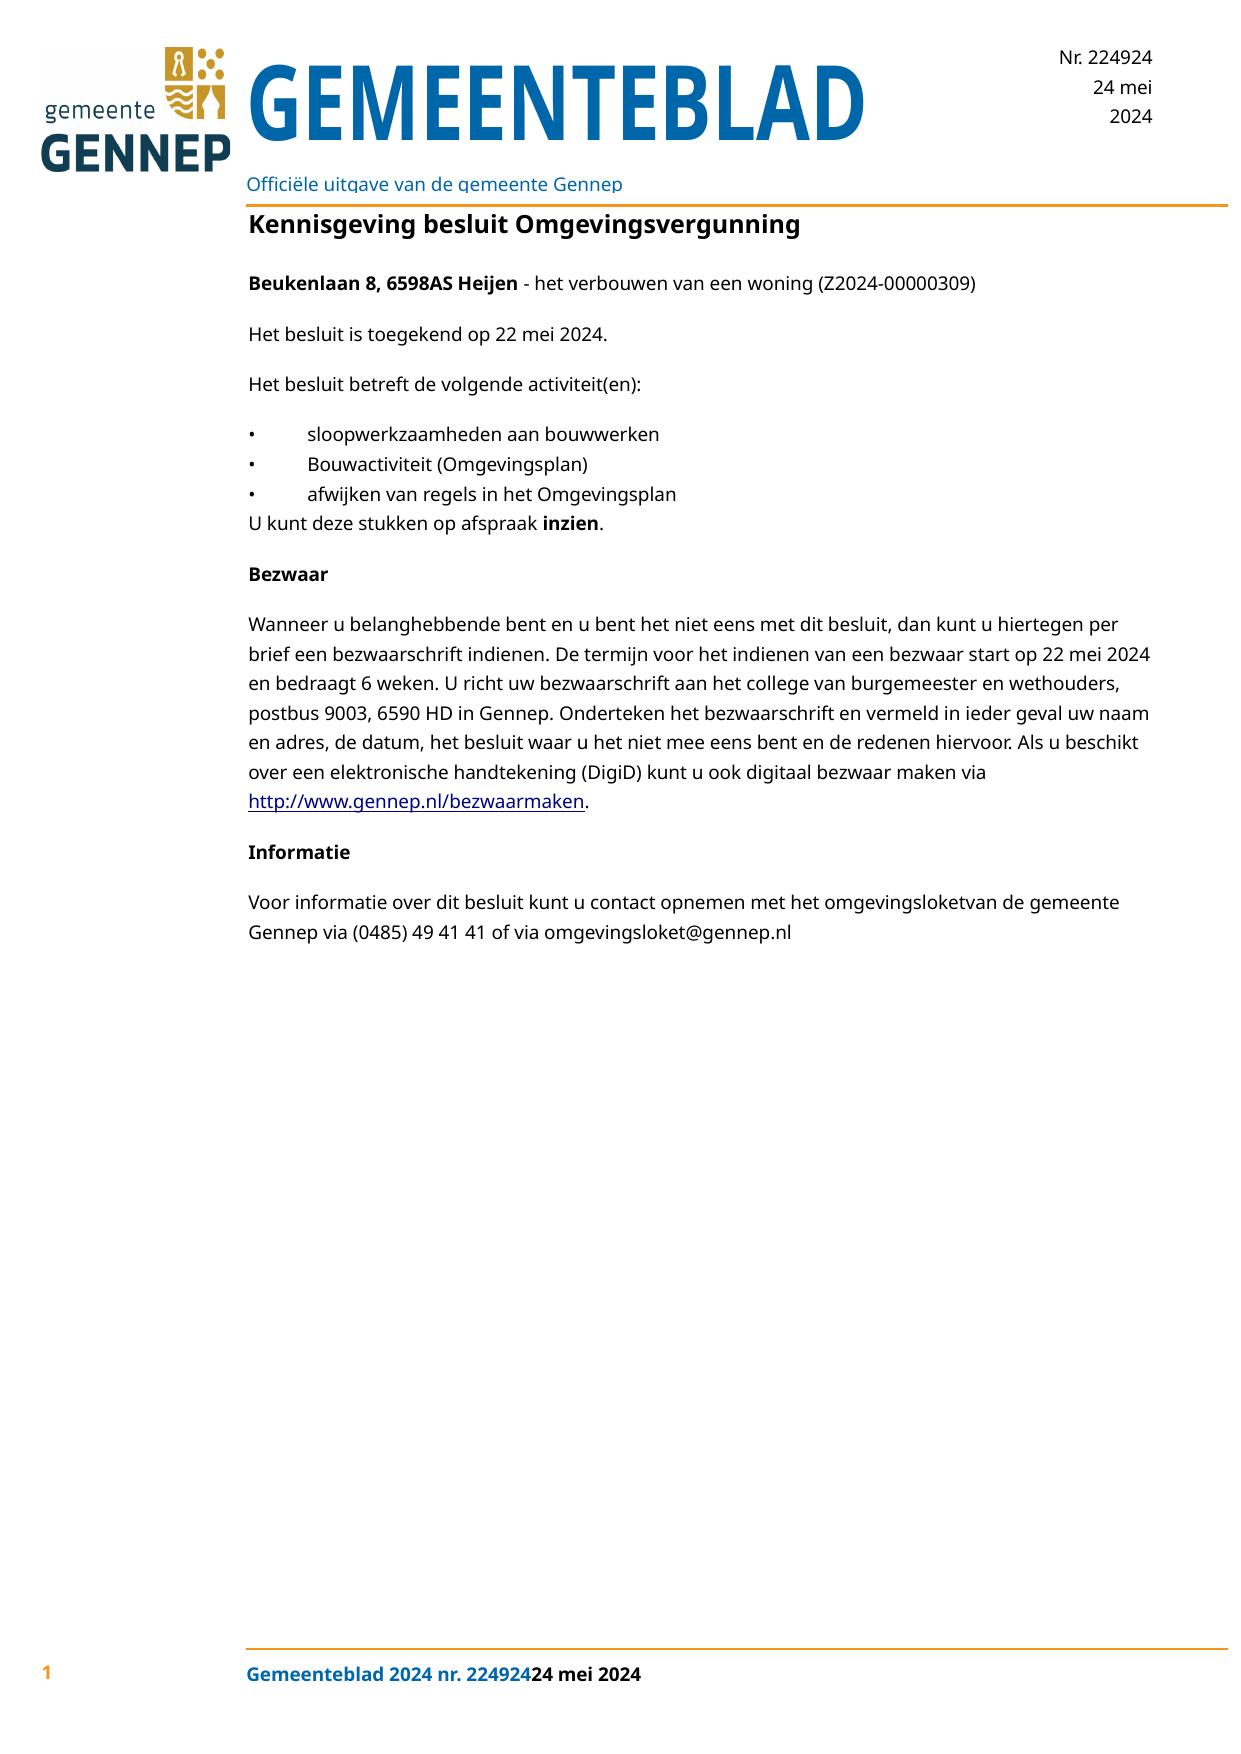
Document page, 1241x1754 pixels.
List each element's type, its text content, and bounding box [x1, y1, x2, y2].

text Beukenlaan 8, 6598AS Heijen - het verbouwen van een woning (Z2024-00000309) [248, 270, 1152, 296]
text Het besluit betreft de volgende activiteit(en): [248, 371, 1152, 397]
text Voor informatie over dit besluit kunt u contact opnemen met het omgevingsloketvan de gemeente Gennep via (0485) 49 41 41 of via omgevingsloket@gennep.nl [248, 889, 1152, 945]
text U kunt deze stukken op afspraak inzien. [248, 510, 1152, 536]
text Het besluit is toegekend op 22 mei 2024. [248, 321, 1152, 346]
text Informatie [248, 839, 1152, 865]
text Wanneer u belanghebbende bent en u bent het niet eens met dit besluit, dan kunt u hiertegen per brief een bezwaarschrift indienen. De termijn voor het indienen van een bezwaar start op 22 mei 2024 en bedraagt 6 weken. U richt uw bezwaarschrift aan het college van burgemeester en wethouders, postbus 9003, 6590 HD in Gennep. Onderteken het bezwaarschrift en vermeld in ieder geval uw naam en adres, de datum, het besluit waar u het niet mee eens bent en de redenen hiervoor. Als u beschikt over een elektronische handtekening (DigiD) kunt u ook digitaal bezwaar maken via http://www.gennep.nl/bezwaarmaken. [248, 611, 1152, 814]
list sloopwerkzaamheden aan bouwwerken [248, 422, 1152, 447]
text Bezwaar [248, 561, 1152, 586]
list Bouwactiviteit (Omgevingsplan) [248, 451, 1152, 477]
picture [41, 47, 231, 172]
text Kennisgeving besluit Omgevingsvergunning [248, 207, 1152, 241]
list afwijken van regels in het Omgevingsplan [248, 481, 1152, 506]
